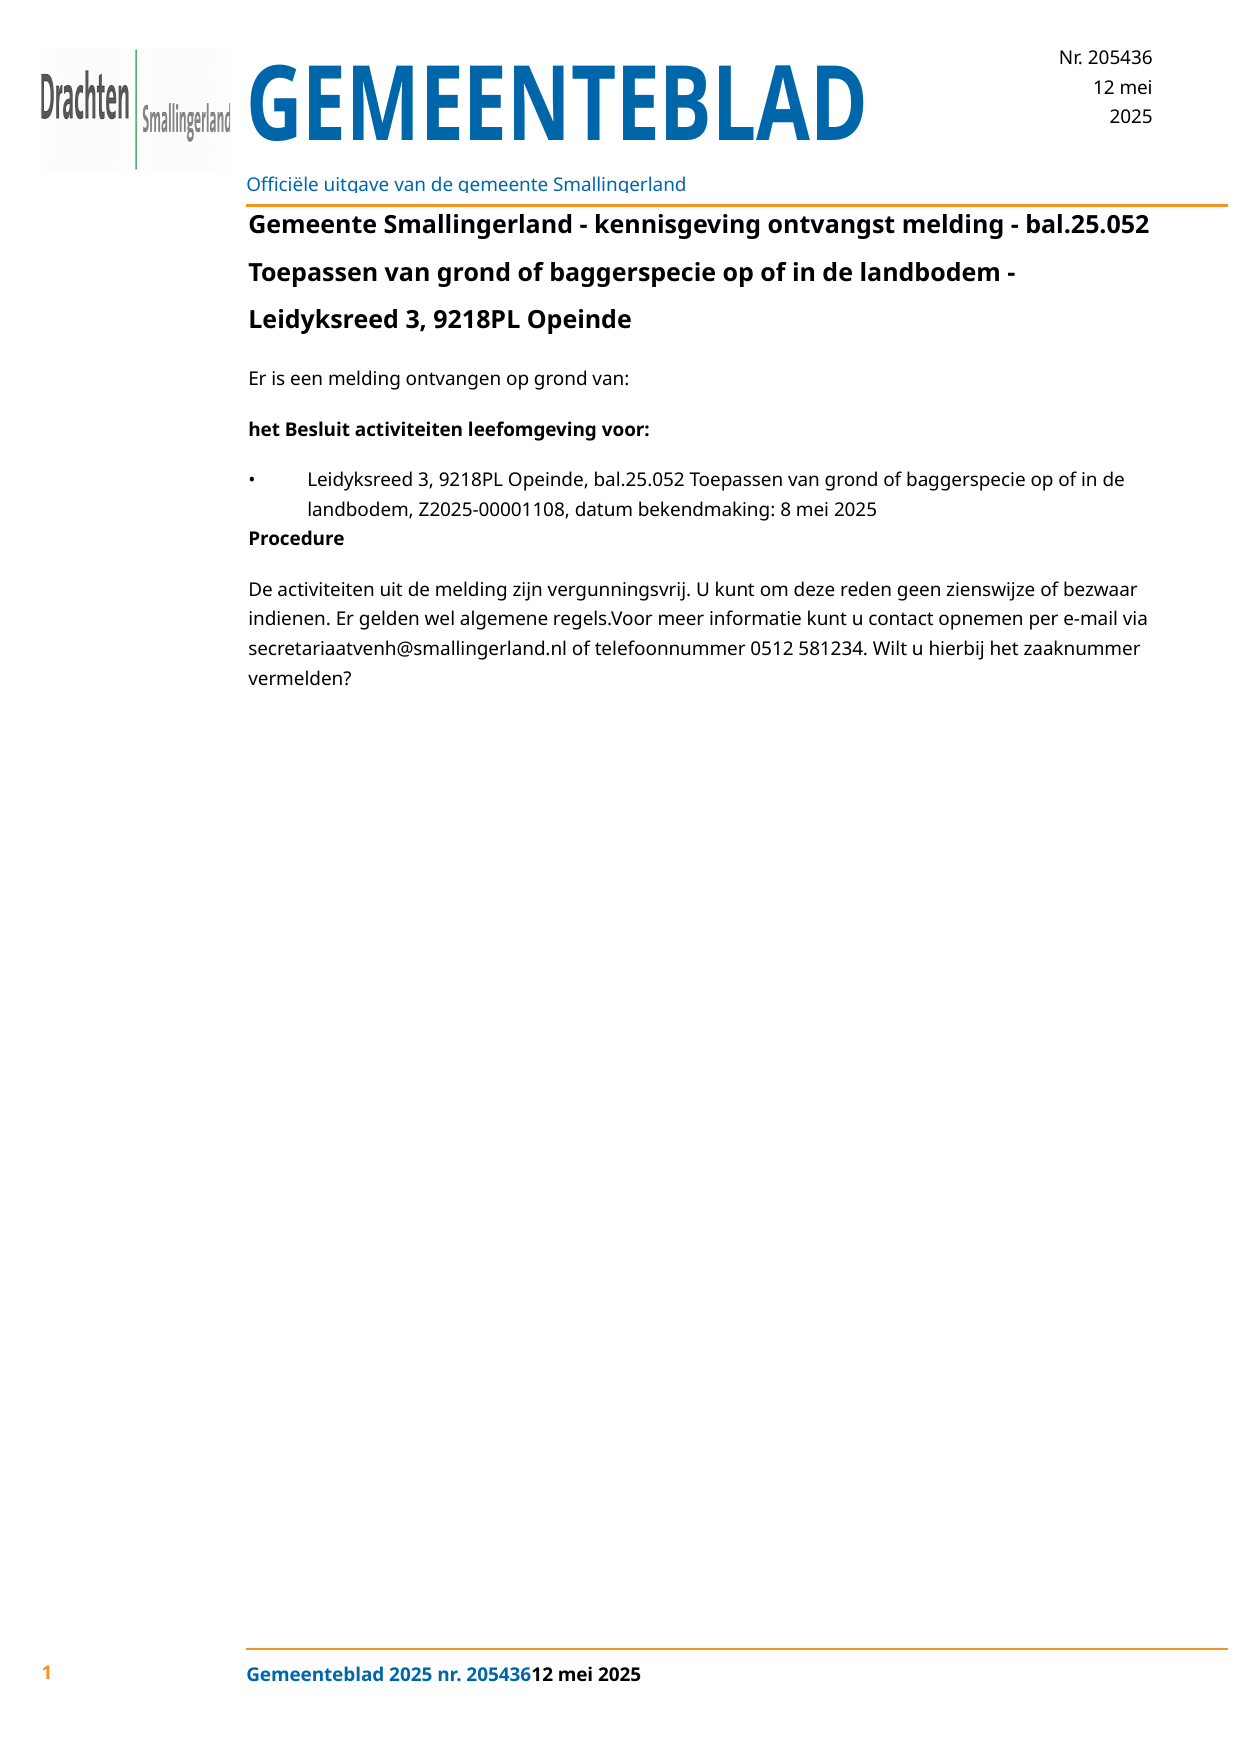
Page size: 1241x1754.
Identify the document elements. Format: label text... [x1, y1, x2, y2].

text Er is een melding ontvangen op grond van: [248, 366, 1152, 391]
text Gemeente Smallingerland - kennisgeving ontvangst melding - bal.25.052 Toepassen van grond of baggerspecie op of in de landbodem - Leidyksreed 3, 9218PL Opeinde [248, 207, 1152, 336]
list Leidyksreed 3, 9218PL Opeinde, bal.25.052 Toepassen van grond of baggerspecie op of in de landbodem, Z2025-00001108, datum bekendmaking: 8 mei 2025 [248, 466, 1152, 522]
text De activiteiten uit de melding zijn vergunningsvrij. U kunt om deze reden geen zienswijze of bezwaar indienen. Er gelden wel algemene regels.Voor meer informatie kunt u contact opnemen per e-mail via secretariaatvenh@smallingerland.nl of telefoonnummer 0512 581234. Wilt u hierbij het zaaknummer vermelden? [248, 576, 1152, 690]
picture [41, 47, 231, 172]
text Procedure [248, 526, 1152, 551]
text het Besluit activiteiten leefomgeving voor: [248, 416, 1152, 442]
